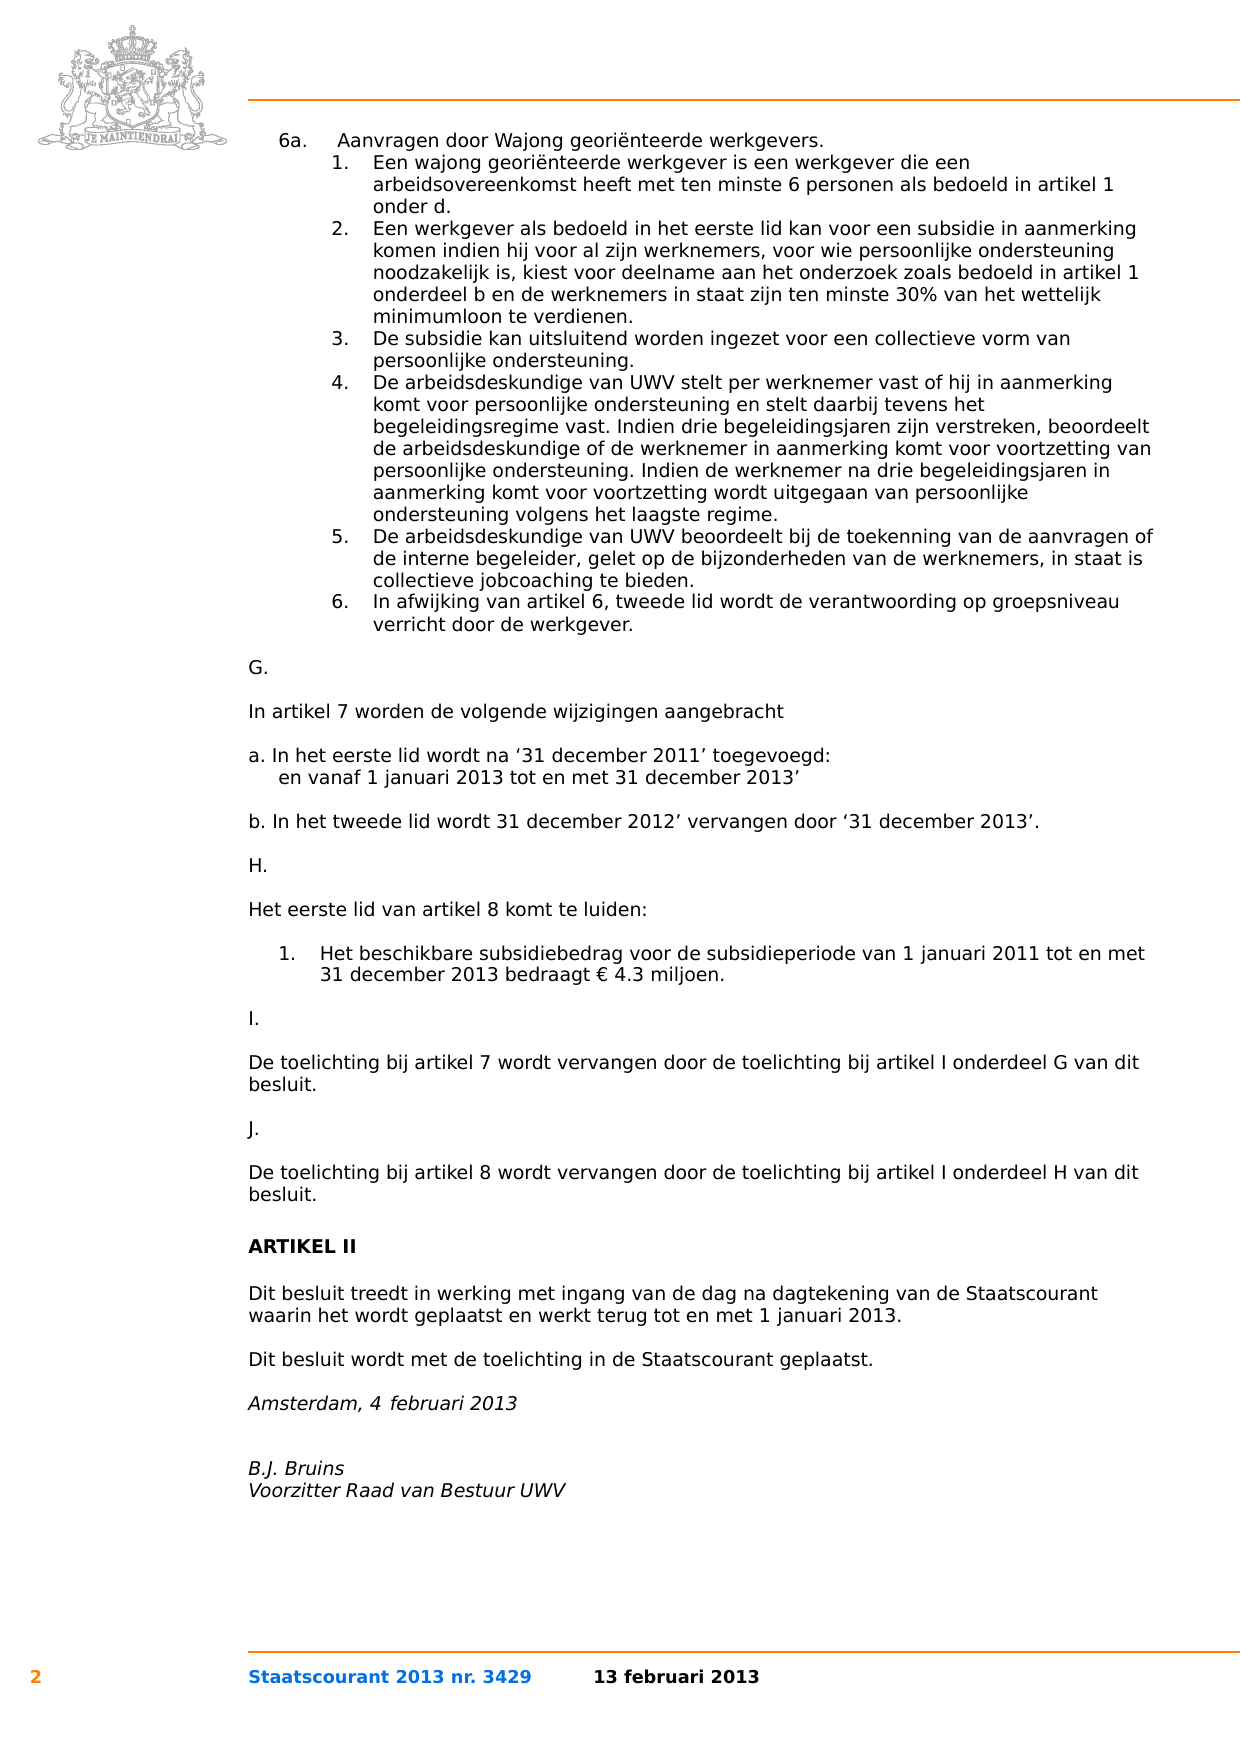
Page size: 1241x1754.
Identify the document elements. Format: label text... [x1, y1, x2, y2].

text Dit besluit wordt met de toelichting in de Staatscourant geplaatst. [248, 1348, 1163, 1371]
text J. [248, 1118, 1163, 1140]
text 1. Een wajong georiënteerde werkgever is een werkgever die een arbeidsovereenkomst heeft met ten minste 6 personen als bedoeld in artikel 1 onder d. [331, 152, 1163, 218]
text G. [248, 657, 1163, 679]
text 2. Een werkgever als bedoeld in het eerste lid kan voor een subsidie in aanmerking komen indien hij voor al zijn werknemers, voor wie persoonlijke ondersteuning noodzakelijk is, kiest voor deelname aan het onderzoek zoals bedoeld in artikel 1 onderdeel b en de werknemers in staat zijn ten minste 30% van het wettelijk minimumloon te verdienen. [331, 218, 1163, 328]
text De toelichting bij artikel 7 wordt vervangen door de toelichting bij artikel I onderdeel G van dit besluit. [248, 1052, 1163, 1096]
text a. In het eerste lid wordt na ‘31 december 2011’ toegevoegd: [248, 745, 1163, 767]
text H. [248, 855, 1163, 877]
text 5. De arbeidsdeskundige van UWV beoordeelt bij de toekenning van de aanvragen of de interne begeleider, gelet op de bijzonderheden van de werknemers, in staat is collectieve jobcoaching te bieden. [331, 526, 1163, 591]
text De toelichting bij artikel 8 wordt vervangen door de toelichting bij artikel I onderdeel H van dit besluit. [248, 1162, 1163, 1206]
subtitle ARTIKEL II [248, 1236, 1163, 1258]
picture [38, 25, 227, 150]
text 3. De subsidie kan uitsluitend worden ingezet voor een collectieve vorm van persoonlijke ondersteuning. [331, 328, 1163, 372]
text B.J. Bruins Voorzitter Raad van Bestuur UWV [248, 1436, 1163, 1502]
text b. In het tweede lid wordt 31 december 2012’ vervangen door ‘31 december 2013’. [248, 811, 1163, 833]
text en vanaf 1 januari 2013 tot en met 31 december 2013’ [278, 767, 1163, 789]
text Het eerste lid van artikel 8 komt te luiden: [248, 898, 1163, 921]
text In artikel 7 worden de volgende wijzigingen aangebracht [248, 701, 1163, 723]
text I. [248, 1008, 1163, 1030]
text Amsterdam, 4 februari 2013 [248, 1392, 1163, 1414]
text Dit besluit treedt in werking met ingang van de dag na dagtekening van de Staatscourant waarin het wordt geplaatst en werkt terug tot en met 1 januari 2013. [248, 1283, 1163, 1327]
text 6a. Aanvragen door Wajong georiënteerde werkgevers. [278, 130, 1163, 152]
text 6. In afwijking van artikel 6, tweede lid wordt de verantwoording op groepsniveau verricht door de werkgever. [331, 591, 1163, 635]
text 1. Het beschikbare subsidiebedrag voor de subsidieperiode van 1 januari 2011 tot en met 31 december 2013 bedraagt € 4.3 miljoen. [278, 942, 1163, 986]
text 4. De arbeidsdeskundige van UWV stelt per werknemer vast of hij in aanmerking komt voor persoonlijke ondersteuning en stelt daarbij tevens het begeleidingsregime vast. Indien drie begeleidingsjaren zijn verstreken, beoordeelt de arbeidsdeskundige of de werknemer in aanmerking komt voor voortzetting van persoonlijke ondersteuning. Indien de werknemer na drie begeleidingsjaren in aanmerking komt voor voortzetting wordt uitgegaan van persoonlijke ondersteuning volgens het laagste regime. [331, 372, 1163, 526]
